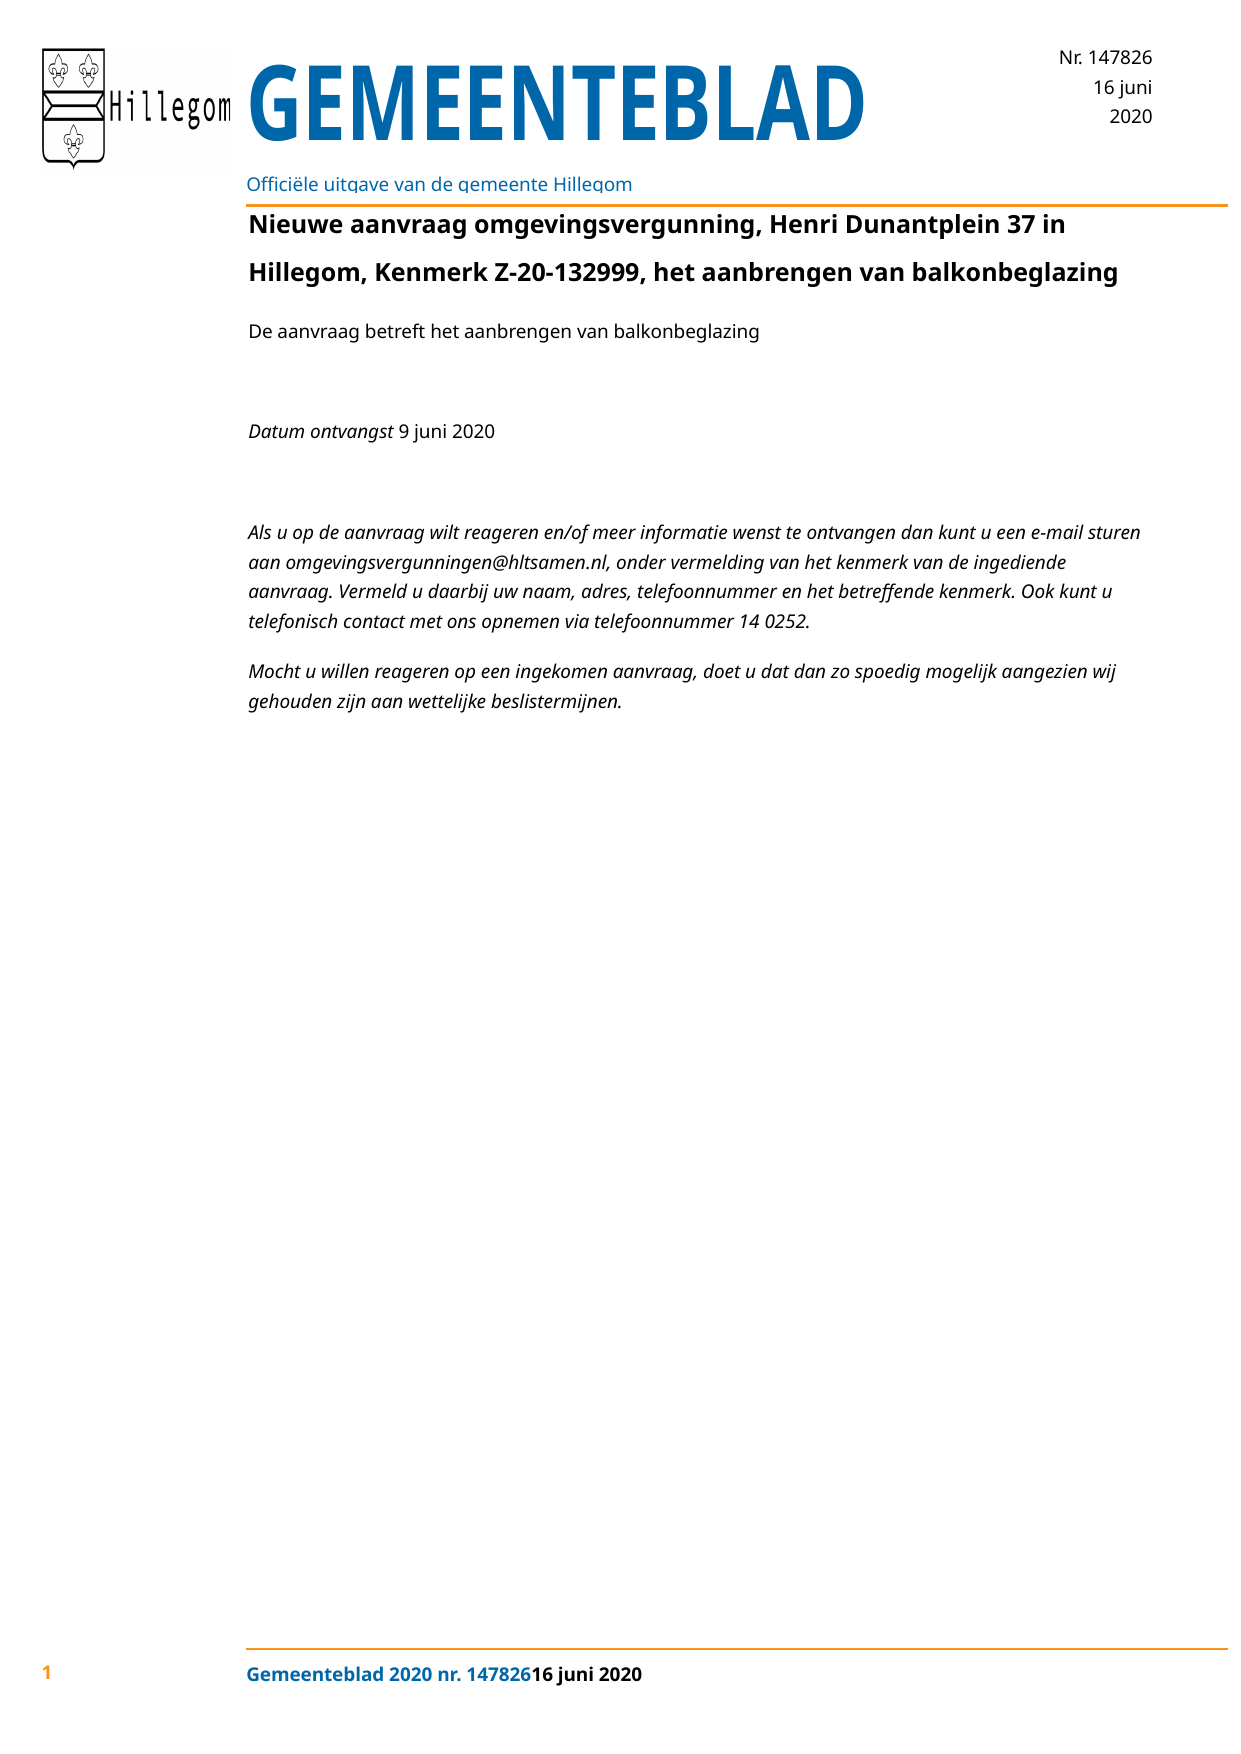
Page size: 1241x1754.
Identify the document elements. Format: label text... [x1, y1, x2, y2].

text Als u op de aanvraag wilt reageren en/of meer informatie wenst te ontvangen dan kunt u een e-mail sturen aan omgevingsvergunningen@hltsamen.nl, onder vermelding van het kenmerk van de ingediende aanvraag. Vermeld u daarbij uw naam, adres, telefoonnummer en het betreffende kenmerk. Ook kunt u telefonisch contact met ons opnemen via telefoonnummer 14 0252. [248, 519, 1152, 634]
text Nieuwe aanvraag omgevingsvergunning, Henri Dunantplein 37 in Hillegom, Kenmerk Z-20-132999, het aanbrengen van balkonbeglazing [248, 207, 1152, 288]
text De aanvraag betreft het aanbrengen van balkonbeglazing [248, 318, 1152, 344]
text Datum ontvangst 9 juni 2020 [248, 419, 1152, 444]
text Mocht u willen reageren op een ingekomen aanvraag, doet u dat dan zo spoedig mogelijk aangezien wij gehouden zijn aan wettelijke beslistermijnen. [248, 659, 1152, 714]
picture [41, 47, 231, 172]
